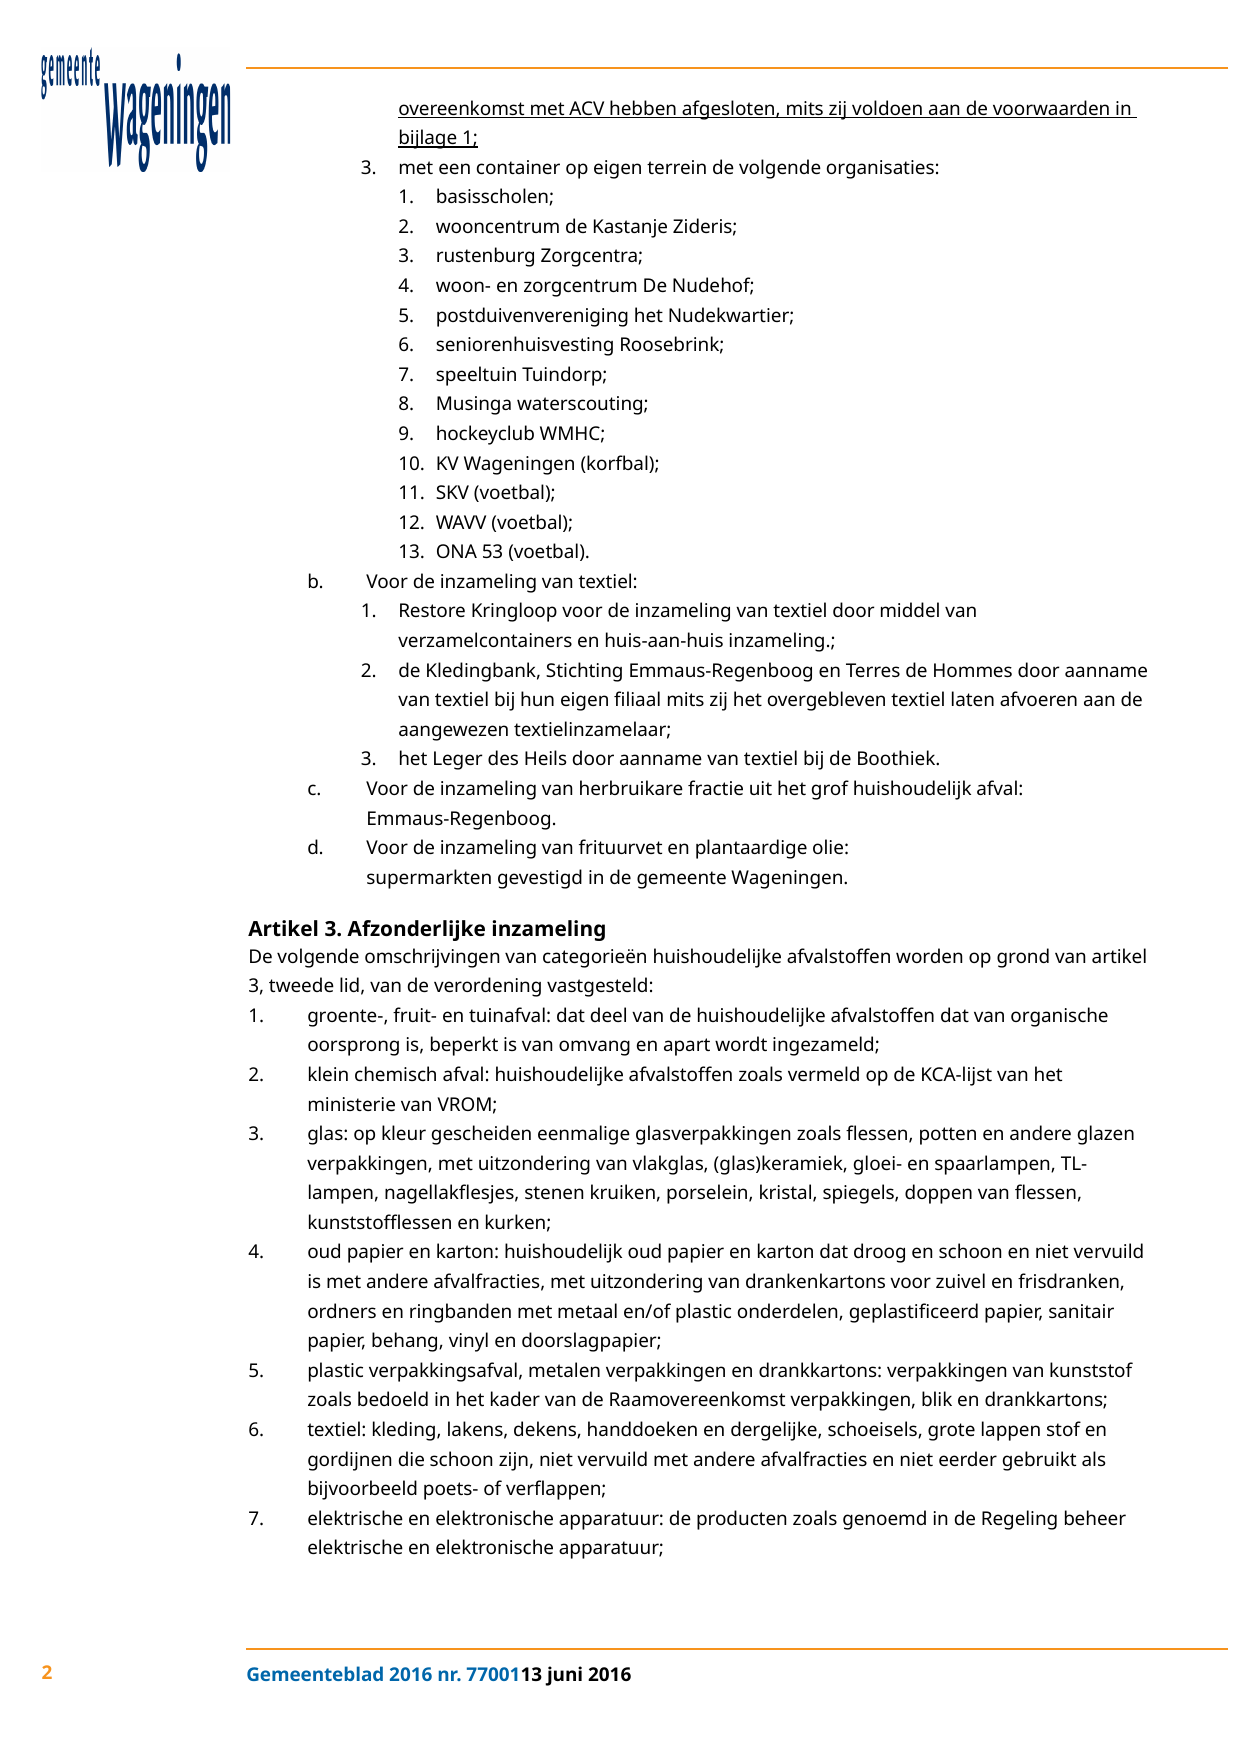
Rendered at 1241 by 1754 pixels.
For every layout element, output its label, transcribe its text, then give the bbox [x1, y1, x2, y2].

list Restore Kringloop voor de inzameling van textiel door middel van verzamelcontainers en huis-aan-huis inzameling.; [361, 598, 1152, 653]
list wooncentrum de Kastanje Zideris; [398, 213, 1152, 239]
list Voor de inzameling van textiel: [307, 568, 1152, 594]
list oud papier en karton: huishoudelijk oud papier en karton dat droog en schoon en niet vervuild is met andere afvalfracties, met uitzondering van drankenkartons voor zuivel en frisdranken, ordners en ringbanden met metaal en/of plastic onderdelen, geplastificeerd papier, sanitair papier, behang, vinyl en doorslagpapier; [248, 1239, 1152, 1353]
list Voor de inzameling van frituurvet en plantaardige olie: [307, 834, 1152, 860]
list postduivenvereniging het Nudekwartier; [398, 302, 1152, 328]
list klein chemisch afval: huishoudelijke afvalstoffen zoals vermeld op de KCA-lijst van het ministerie van VROM; [248, 1061, 1152, 1116]
picture [41, 47, 231, 172]
list basisscholen; [398, 183, 1152, 209]
list Voor de inzameling van herbruikare fractie uit het grof huishoudelijk afval: [307, 775, 1152, 801]
list elektrische en elektronische apparatuur: de producten zoals genoemd in de Regeling beheer elektrische en elektronische apparatuur; [248, 1505, 1152, 1560]
list glas: op kleur gescheiden eenmalige glasverpakkingen zoals flessen, potten en andere glazen verpakkingen, met uitzondering van vlakglas, (glas)keramiek, gloei- en spaarlampen, TL-lampen, nagellakflesjes, stenen kruiken, porselein, kristal, spiegels, doppen van flessen, kunststofflessen en kurken; [248, 1120, 1152, 1235]
list plastic verpakkingsafval, metalen verpakkingen en drankkartons: verpakkingen van kunststof zoals bedoeld in het kader van de Raamovereenkomst verpakkingen, blik en drankkartons; [248, 1357, 1152, 1412]
list het Leger des Heils door aanname van textiel bij de Boothiek. [361, 746, 1152, 771]
list speeltuin Tuindorp; [398, 361, 1152, 387]
text Artikel 3. Afzonderlijke inzameling [248, 914, 1152, 943]
list textiel: kleding, lakens, dekens, handdoeken en dergelijke, schoeisels, grote lappen stof en gordijnen die schoon zijn, niet vervuild met andere afvalfracties en niet eerder gebruikt als bijvoorbeeld poets- of verflappen; [248, 1416, 1152, 1501]
list KV Wageningen (korfbal); [398, 450, 1152, 476]
list de Kledingbank, Stichting Emmaus-Regenboog en Terres de Hommes door aanname van textiel bij hun eigen filiaal mits zij het overgebleven textiel laten afvoeren aan de aangewezen textielinzamelaar; [361, 657, 1152, 742]
list SKV (voetbal); [398, 479, 1152, 505]
list WAVV (voetbal); [398, 509, 1152, 535]
list groente-, fruit- en tuinafval: dat deel van de huishoudelijke afvalstoffen dat van organische oorsprong is, beperkt is van omvang en apart wordt ingezameld; [248, 1002, 1152, 1057]
list Emmaus-Regenboog. [307, 805, 1152, 831]
list supermarkten gevestigd in de gemeente Wageningen. [307, 864, 1152, 890]
list seniorenhuisvesting Roosebrink; [398, 331, 1152, 357]
list rustenburg Zorgcentra; [398, 243, 1152, 268]
list woon- en zorgcentrum De Nudehof; [398, 272, 1152, 298]
list Musinga waterscouting; [398, 391, 1152, 416]
text De volgende omschrijvingen van categorieën huishoudelijke afvalstoffen worden op grond van artikel 3, tweede lid, van de verordening vastgesteld: [248, 943, 1152, 998]
list overeenkomst met ACV hebben afgesloten, mits zij voldoen aan de voorwaarden in bijlage 1; [361, 95, 1152, 150]
list ONA 53 (voetbal). [398, 538, 1152, 564]
list hockeyclub WMHC; [398, 420, 1152, 446]
list met een container op eigen terrein de volgende organisaties: [361, 154, 1152, 180]
